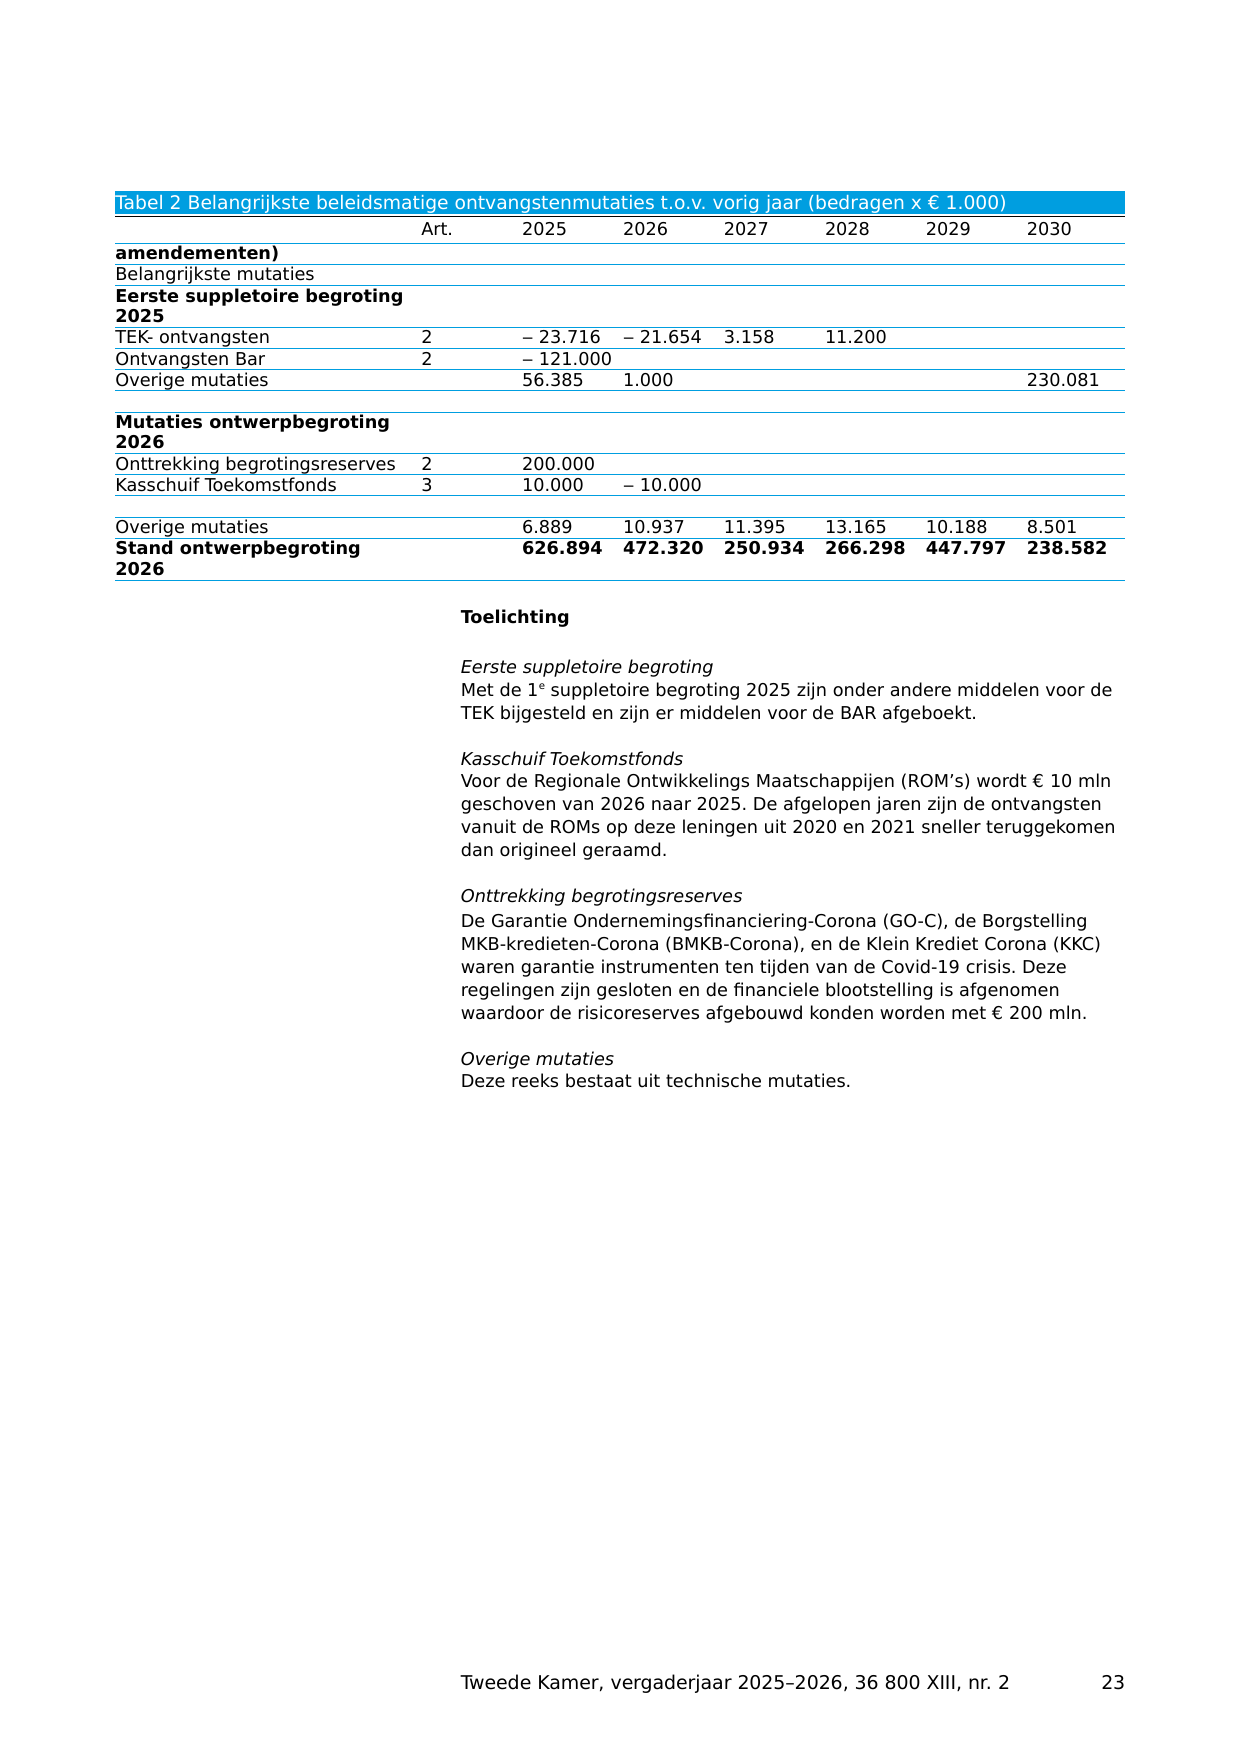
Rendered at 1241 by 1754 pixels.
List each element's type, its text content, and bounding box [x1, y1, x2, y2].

table_cell [923, 349, 1024, 369]
table_cell [721, 454, 822, 474]
table_cell [115, 391, 418, 411]
table_cell [822, 244, 923, 264]
table_cell [1024, 244, 1125, 264]
table_cell [418, 391, 519, 411]
table_cell [923, 265, 1024, 285]
table_cell 6.889 [519, 518, 620, 538]
table_cell ‒ 121.000 [519, 349, 620, 369]
table_cell [620, 244, 721, 264]
table_cell 238.582 [1024, 539, 1125, 579]
table_cell [822, 475, 923, 495]
table_cell [721, 413, 822, 453]
table_cell [822, 286, 923, 327]
table_cell 447.797 [923, 539, 1024, 579]
table_cell Eerste suppletoire begroting 2025 [115, 286, 418, 327]
table_cell [1024, 328, 1125, 348]
table_cell [418, 539, 519, 579]
table_cell 472.320 [620, 539, 721, 579]
table_cell Overige mutaties [115, 518, 418, 538]
table_cell 10.000 [519, 475, 620, 495]
table_cell Stand ontwerpbegroting 2026 [115, 539, 418, 579]
table_cell [923, 244, 1024, 264]
table_cell 2 [418, 328, 519, 348]
table_cell [620, 265, 721, 285]
table_cell [721, 349, 822, 369]
table_cell [721, 286, 822, 327]
text De Garantie Ondernemingsfinanciering-Corona (GO-C), de Borgstelling MKB-kredieten-Corona (BMKB-Corona), en de Klein Krediet Corona (KKC) waren garantie instrumenten ten tijden van de Covid-19 crisis. Deze regelingen zijn gesloten en de financiele blootstelling is afgenomen waardoor de risicoreserves afgebouwd konden worden met € 200 mln. [461, 909, 1125, 1024]
table_cell 200.000 [519, 454, 620, 474]
table_cell 1.000 [620, 370, 721, 390]
table_cell 8.501 [1024, 518, 1125, 538]
table_cell 2029 [923, 217, 1024, 243]
table_cell [620, 454, 721, 474]
text Eerste suppletoire begroting Met de 1e suppletoire begroting 2025 zijn onder andere middelen voor de TEK bijgesteld en zijn er middelen voor de BAR afgeboekt. [461, 655, 1125, 724]
table_cell 2025 [519, 217, 620, 243]
table_cell [822, 370, 923, 390]
table_cell Onttrekking begrotingsreserves [115, 454, 418, 474]
table_cell [519, 286, 620, 327]
table_cell 10.188 [923, 518, 1024, 538]
table_cell Overige mutaties [115, 370, 418, 390]
table_cell [620, 496, 721, 517]
table_cell [1024, 475, 1125, 495]
table_cell 250.934 [721, 539, 822, 579]
table_cell TEK- ontvangsten [115, 328, 418, 348]
table_cell 2026 [620, 217, 721, 243]
table_cell [519, 391, 620, 411]
table_cell Belangrijkste mutaties [115, 265, 418, 285]
table_cell 3 [418, 475, 519, 495]
table_cell [1024, 265, 1125, 285]
table_cell 2 [418, 454, 519, 474]
table_cell 11.200 [822, 328, 923, 348]
table_cell 2028 [822, 217, 923, 243]
table_cell Art. [418, 217, 519, 243]
table_cell [1024, 349, 1125, 369]
table_cell Ontvangsten Bar [115, 349, 418, 369]
text Toelichting [461, 605, 1125, 628]
table_cell [721, 496, 822, 517]
table_cell [923, 391, 1024, 411]
table_cell ‒ 21.654 [620, 328, 721, 348]
table_cell [620, 349, 721, 369]
table_cell [519, 496, 620, 517]
table_cell 2030 [1024, 217, 1125, 243]
table_cell 10.937 [620, 518, 721, 538]
table_cell 230.081 [1024, 370, 1125, 390]
table_cell [1024, 413, 1125, 453]
table_cell [418, 496, 519, 517]
table_cell 13.165 [822, 518, 923, 538]
table_cell [822, 265, 923, 285]
text Overige mutaties Deze reeks bestaat uit technische mutaties. [461, 1047, 1125, 1092]
table_cell 56.385 [519, 370, 620, 390]
table_cell [1024, 454, 1125, 474]
table_cell Mutaties ontwerpbegroting 2026 [115, 413, 418, 453]
table_cell [923, 413, 1024, 453]
table_cell 626.894 [519, 539, 620, 579]
table_cell 2 [418, 349, 519, 369]
table_cell [923, 454, 1024, 474]
table_cell amendementen) [115, 244, 418, 264]
table_cell [418, 518, 519, 538]
table_cell [721, 370, 822, 390]
table_cell [418, 265, 519, 285]
table_cell [822, 454, 923, 474]
table_cell Kasschuif Toekomstfonds [115, 475, 418, 495]
table_cell [721, 475, 822, 495]
table_cell 2027 [721, 217, 822, 243]
table_cell [923, 328, 1024, 348]
text Kasschuif Toekomstfonds Voor de Regionale Ontwikkelings Maatschappijen (ROM’s) wordt € 10 mln geschoven van 2026 naar 2025. De afgelopen jaren zijn de ontvangsten vanuit de ROMs op deze leningen uit 2020 en 2021 sneller teruggekomen dan origineel geraamd. [461, 747, 1125, 861]
table_cell [620, 286, 721, 327]
table_cell [721, 244, 822, 264]
table_cell [519, 244, 620, 264]
table_cell [115, 217, 418, 243]
table_cell [115, 496, 418, 517]
table_cell [822, 413, 923, 453]
table_cell [519, 413, 620, 453]
table_cell [620, 413, 721, 453]
table_cell [822, 496, 923, 517]
table_cell [721, 265, 822, 285]
table_cell [923, 370, 1024, 390]
table_cell [822, 391, 923, 411]
text Onttrekking begrotingsreserves [461, 884, 1125, 907]
table_cell [418, 413, 519, 453]
table_cell [923, 475, 1024, 495]
table_cell ‒ 10.000 [620, 475, 721, 495]
table_cell [1024, 496, 1125, 517]
table_cell [822, 349, 923, 369]
table_cell [418, 370, 519, 390]
table_cell [620, 391, 721, 411]
table_cell [923, 286, 1024, 327]
table_cell [1024, 391, 1125, 411]
table_cell 11.395 [721, 518, 822, 538]
table_cell [519, 265, 620, 285]
table_cell [1024, 286, 1125, 327]
table_cell 3.158 [721, 328, 822, 348]
table_cell [721, 391, 822, 411]
table_cell [418, 244, 519, 264]
table_cell 266.298 [822, 539, 923, 579]
table_cell ‒ 23.716 [519, 328, 620, 348]
table_cell [418, 286, 519, 327]
table_cell [923, 496, 1024, 517]
